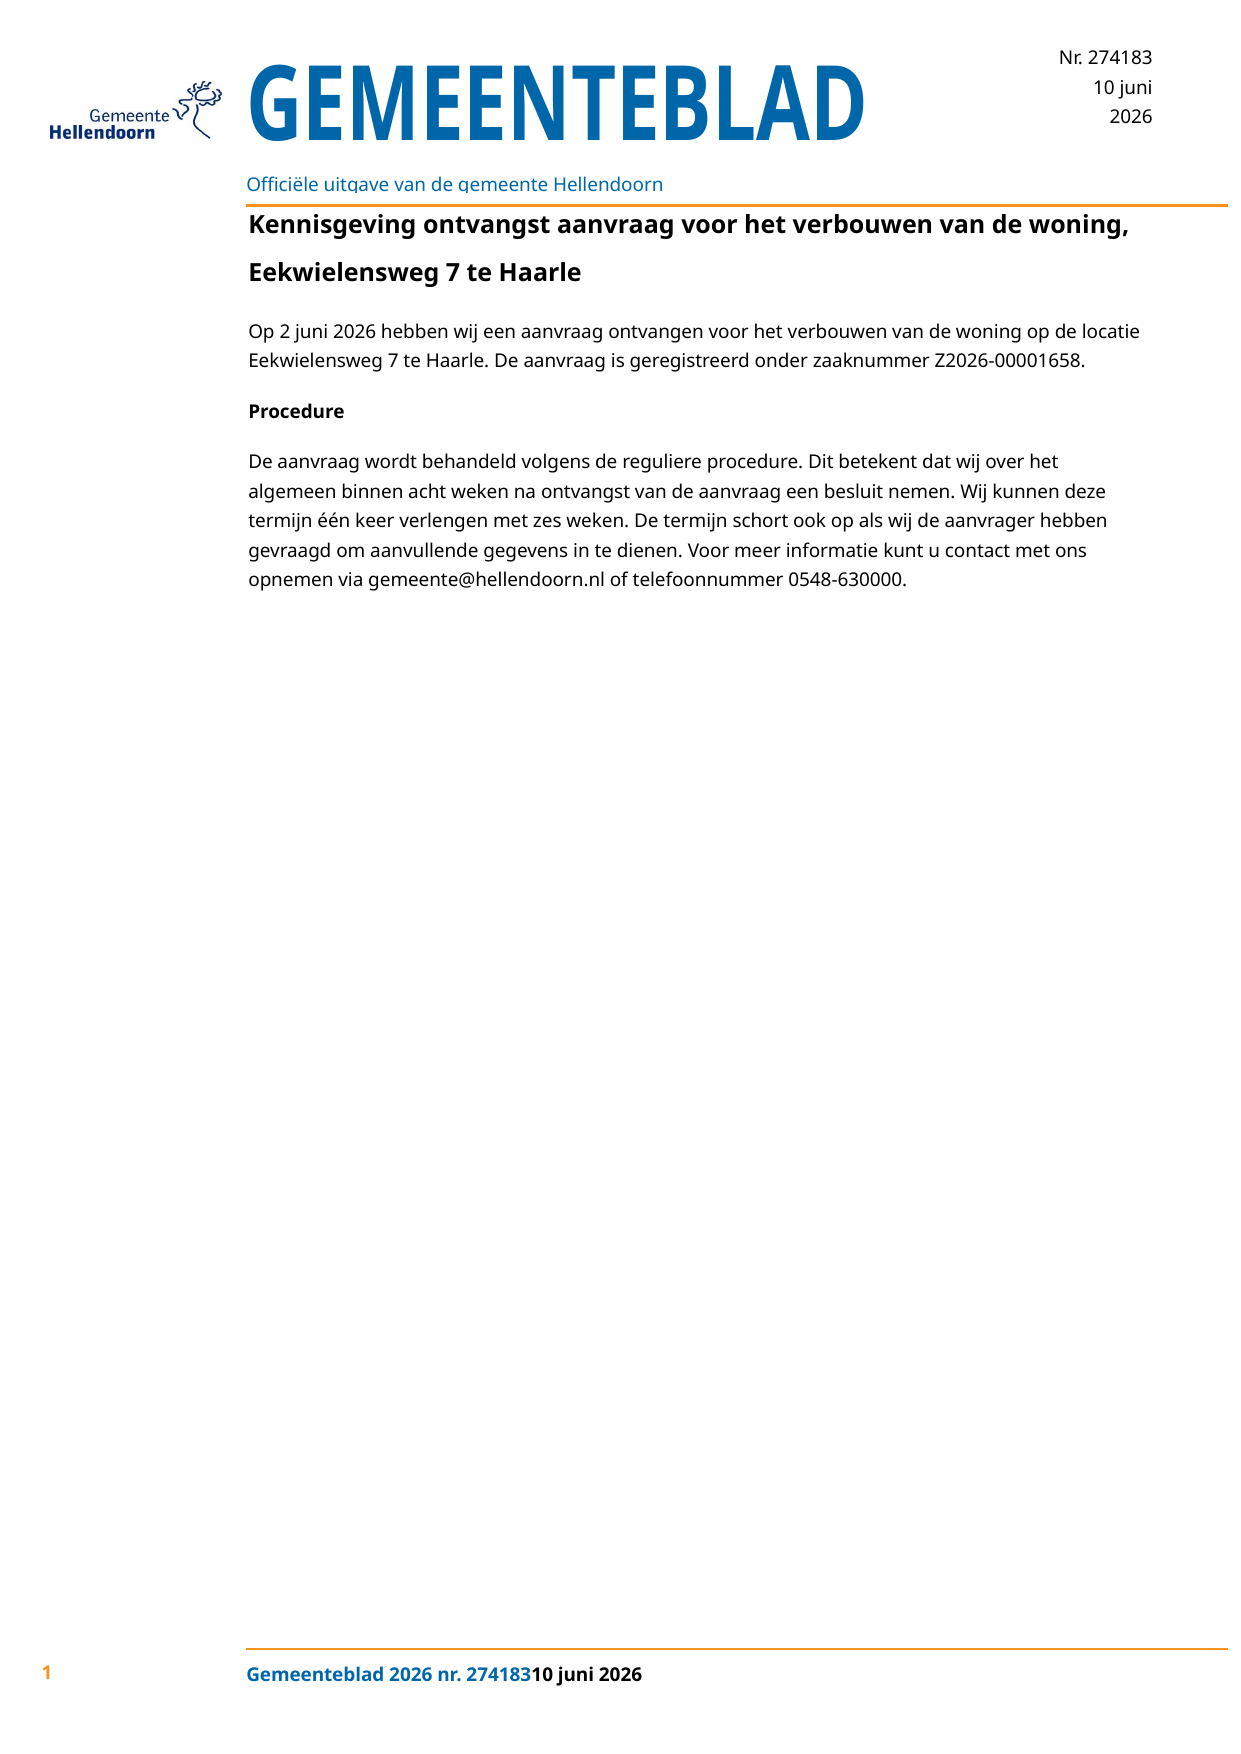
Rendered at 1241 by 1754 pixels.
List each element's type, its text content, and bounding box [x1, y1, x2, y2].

picture [41, 47, 231, 172]
text Kennisgeving ontvangst aanvraag voor het verbouwen van de woning, Eekwielensweg 7 te Haarle [248, 207, 1152, 288]
text Procedure [248, 398, 1152, 424]
text De aanvraag wordt behandeld volgens de reguliere procedure. Dit betekent dat wij over het algemeen binnen acht weken na ontvangst van de aanvraag een besluit nemen. Wij kunnen deze termijn één keer verlengen met zes weken. De termijn schort ook op als wij de aanvrager hebben gevraagd om aanvullende gegevens in te dienen. Voor meer informatie kunt u contact met ons opnemen via gemeente@hellendoorn.nl of telefoonnummer 0548-630000. [248, 448, 1152, 592]
text Op 2 juni 2026 hebben wij een aanvraag ontvangen voor het verbouwen van de woning op de locatie Eekwielensweg 7 te Haarle. De aanvraag is geregistreerd onder zaaknummer Z2026-00001658. [248, 318, 1152, 373]
